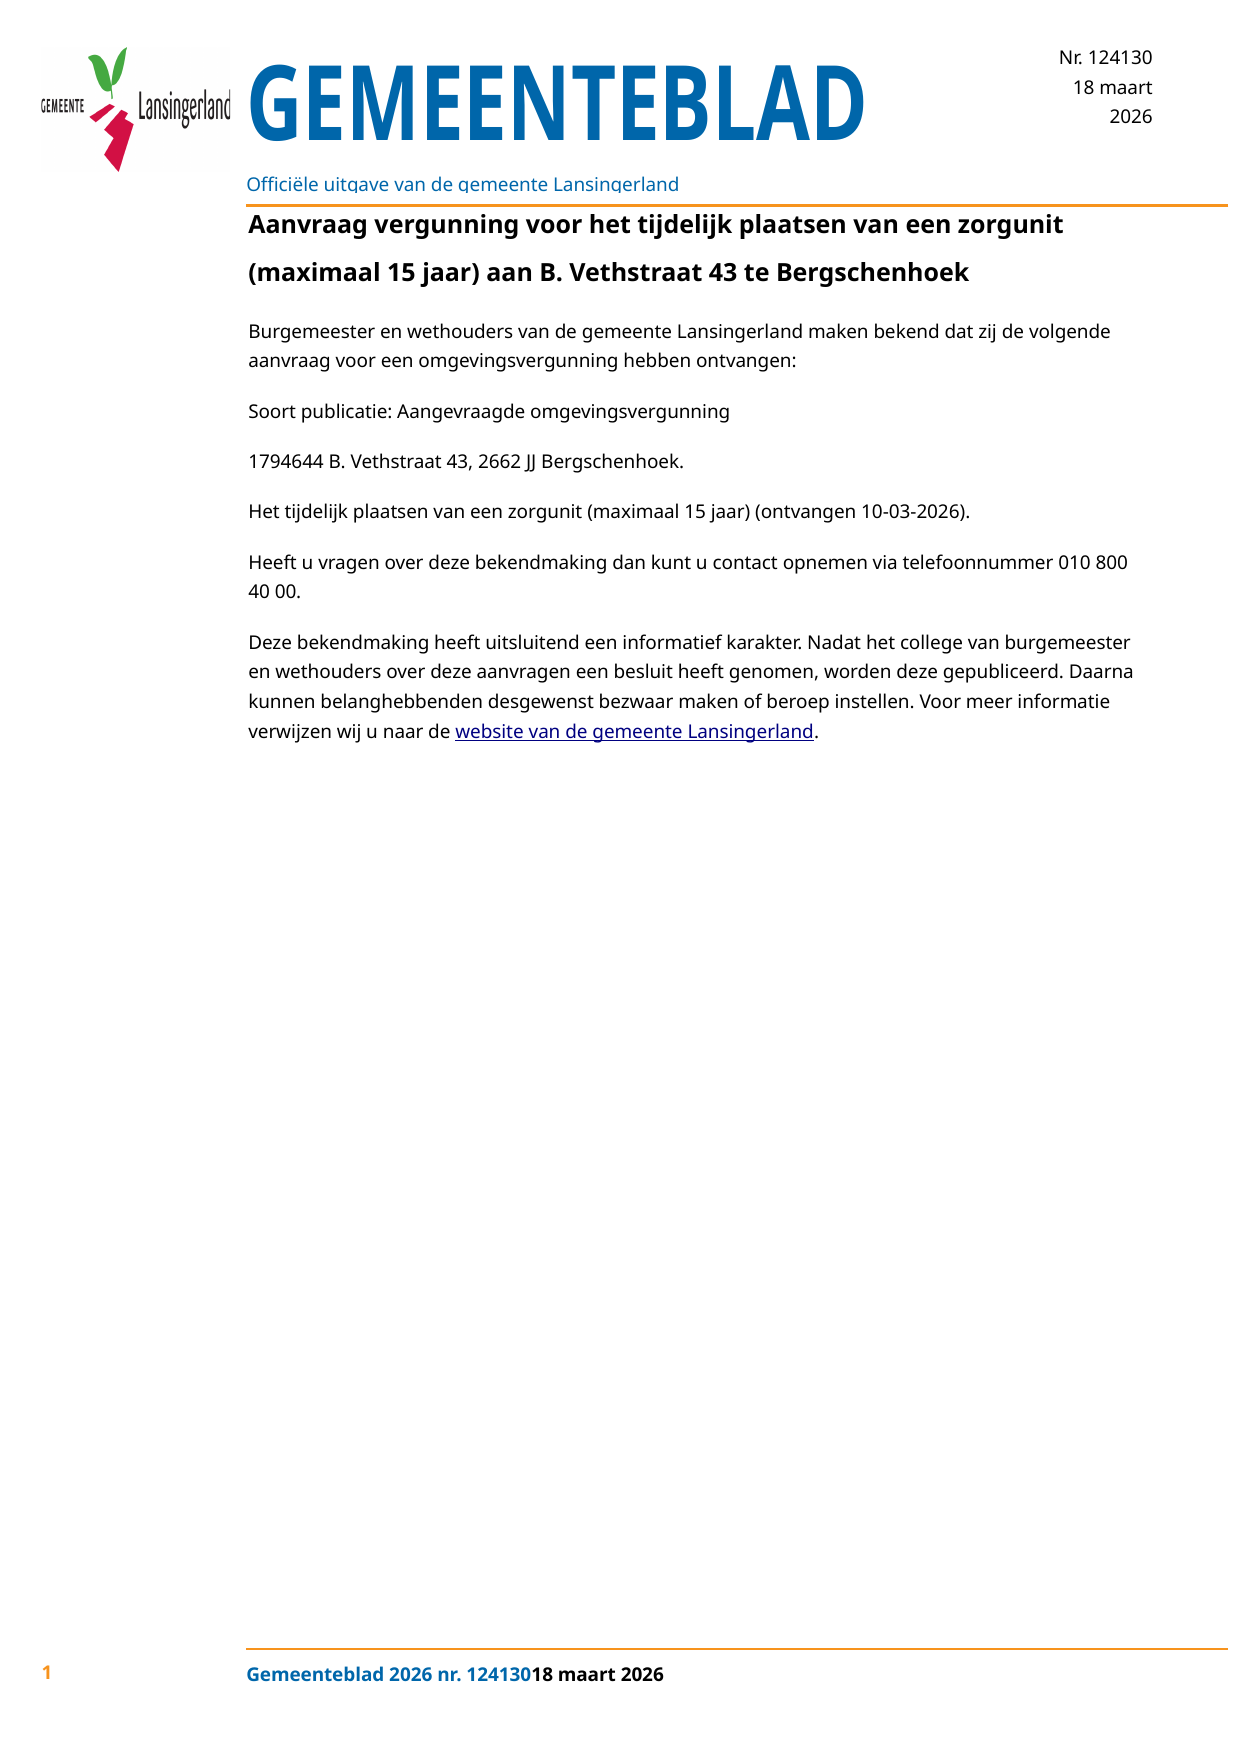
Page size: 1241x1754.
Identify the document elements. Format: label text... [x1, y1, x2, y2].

picture [41, 47, 231, 172]
text Burgemeester en wethouders van de gemeente Lansingerland maken bekend dat zij de volgende aanvraag voor een omgevingsvergunning hebben ontvangen: [248, 318, 1152, 373]
text 1794644 B. Vethstraat 43, 2662 JJ Bergschenhoek. [248, 448, 1152, 474]
text Heeft u vragen over deze bekendmaking dan kunt u contact opnemen via telefoonnummer 010 800 40 00. [248, 549, 1152, 604]
text Soort publicatie: Aangevraagde omgevingsvergunning [248, 398, 1152, 424]
text Deze bekendmaking heeft uitsluitend een informatief karakter. Nadat het college van burgemeester en wethouders over deze aanvragen een besluit heeft genomen, worden deze gepubliceerd. Daarna kunnen belanghebbenden desgewenst bezwaar maken of beroep instellen. Voor meer informatie verwijzen wij u naar de website van de gemeente Lansingerland. [248, 629, 1152, 744]
text Het tijdelijk plaatsen van een zorgunit (maximaal 15 jaar) (ontvangen 10-03-2026). [248, 499, 1152, 524]
text Aanvraag vergunning voor het tijdelijk plaatsen van een zorgunit (maximaal 15 jaar) aan B. Vethstraat 43 te Bergschenhoek [248, 207, 1152, 288]
